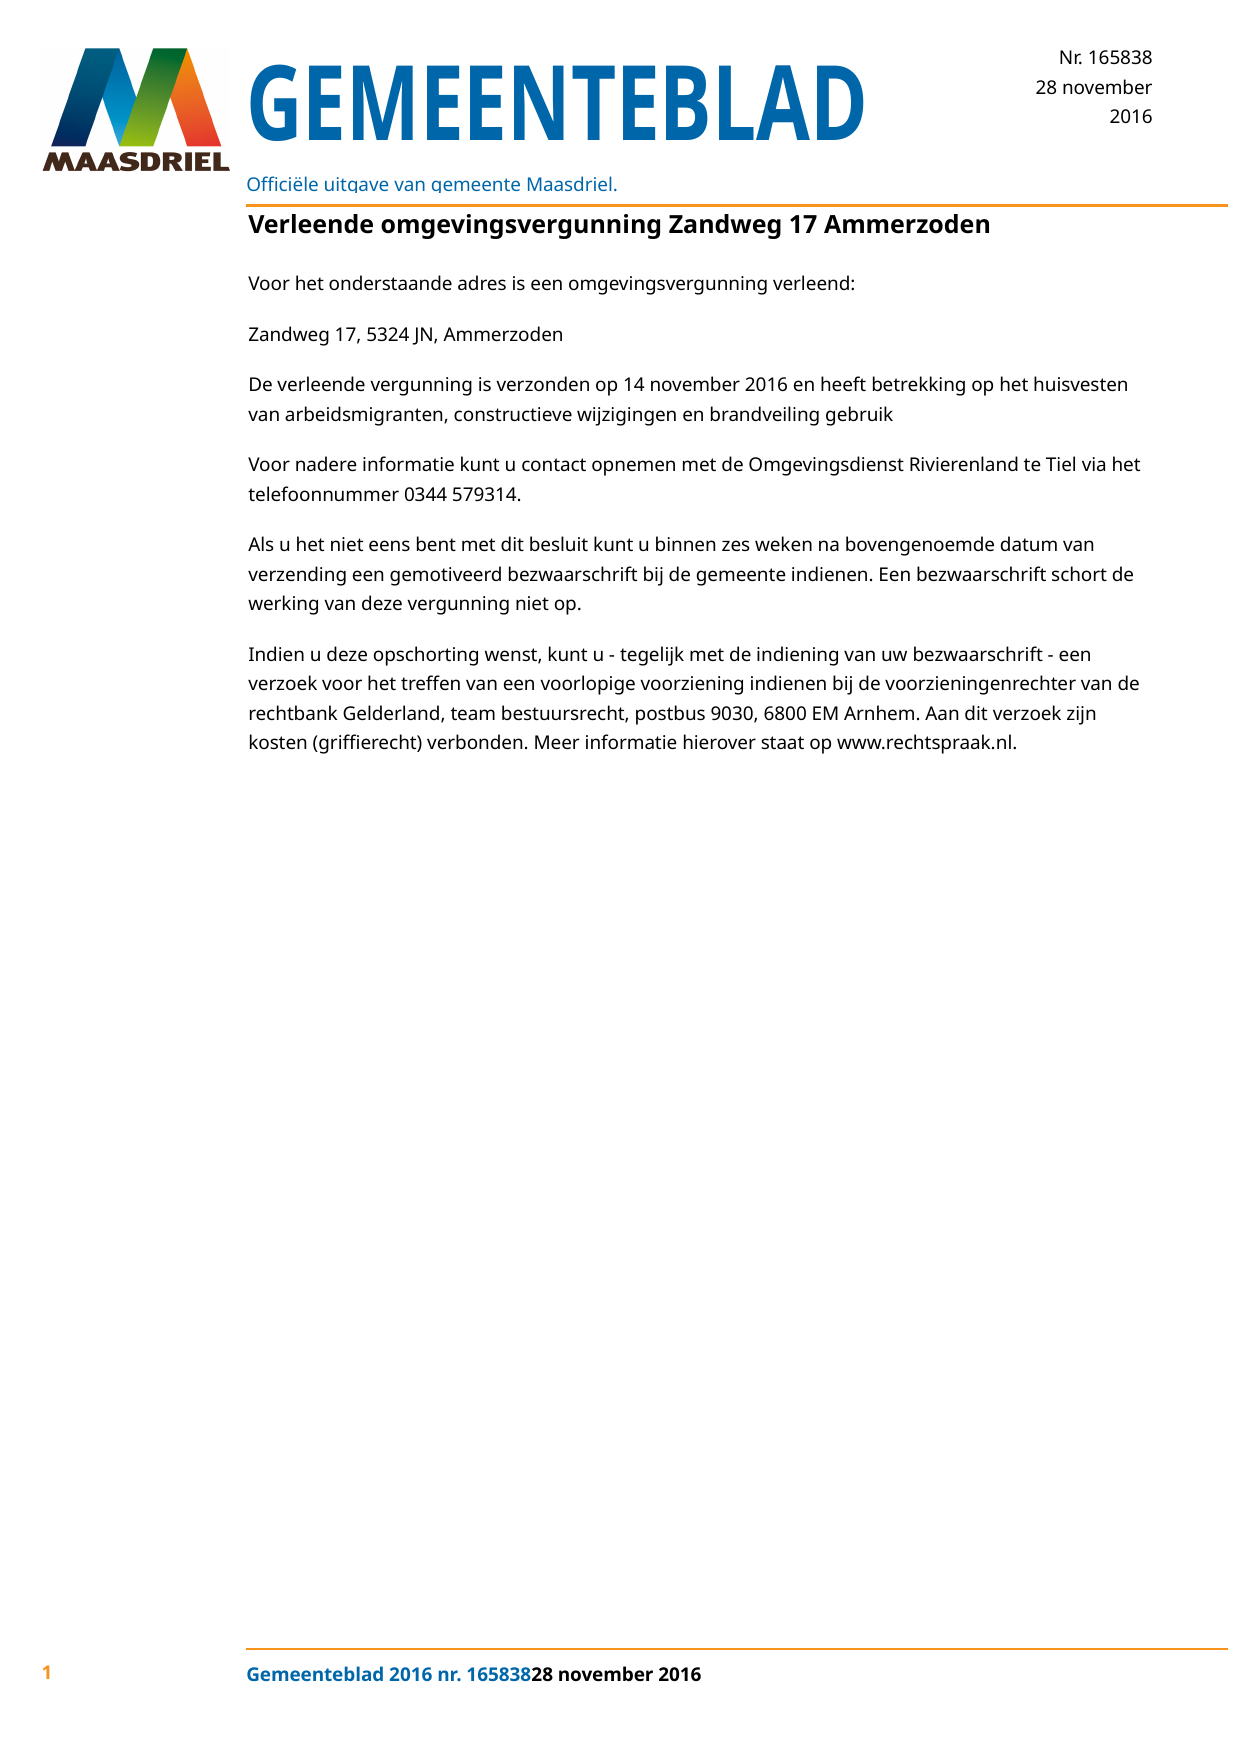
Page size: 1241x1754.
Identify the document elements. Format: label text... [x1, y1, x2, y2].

text Voor nadere informatie kunt u contact opnemen met de Omgevingsdienst Rivierenland te Tiel via het telefoonnummer 0344 579314. [248, 451, 1152, 506]
text Als u het niet eens bent met dit besluit kunt u binnen zes weken na bovengenoemde datum van verzending een gemotiveerd bezwaarschrift bij de gemeente indienen. Een bezwaarschrift schort de werking van deze vergunning niet op. [248, 531, 1152, 616]
text Indien u deze opschorting wenst, kunt u - tegelijk met de indiening van uw bezwaarschrift - een verzoek voor het treffen van een voorlopige voorziening indienen bij de voorzieningenrechter van de rechtbank Gelderland, team bestuursrecht, postbus 9030, 6800 EM Arnhem. Aan dit verzoek zijn kosten (griffierecht) verbonden. Meer informatie hierover staat op www.rechtspraak.nl. [248, 641, 1152, 755]
text Voor het onderstaande adres is een omgevingsvergunning verleend: [248, 270, 1152, 296]
text De verleende vergunning is verzonden op 14 november 2016 en heeft betrekking op het huisvesten van arbeidsmigranten, constructieve wijzigingen en brandveiling gebruik [248, 371, 1152, 426]
text Zandweg 17, 5324 JN, Ammerzoden [248, 321, 1152, 346]
text Verleende omgevingsvergunning Zandweg 17 Ammerzoden [248, 207, 1152, 241]
picture [41, 47, 231, 172]
